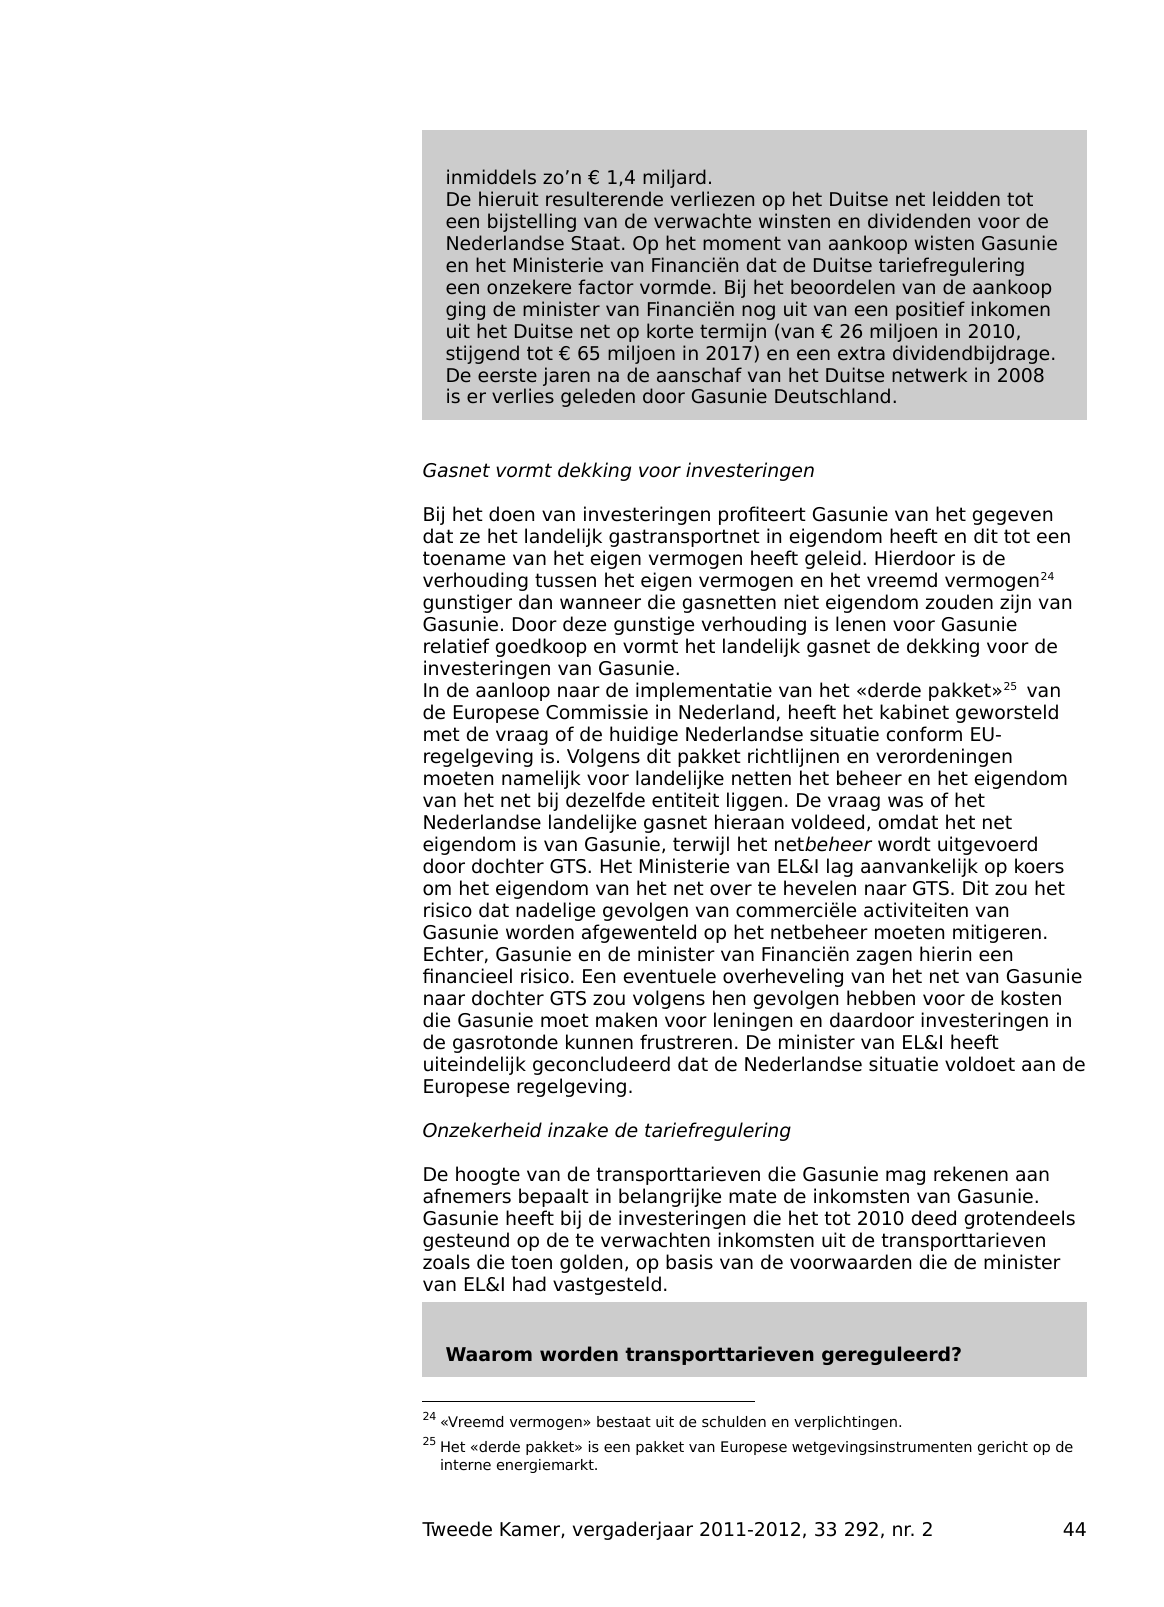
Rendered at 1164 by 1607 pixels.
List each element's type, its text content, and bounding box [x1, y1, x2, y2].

subtitle Gasnet vormt dekking voor investeringen [422, 460, 1087, 482]
table_header Waarom worden transporttarieven gereguleerd? [422, 1302, 1087, 1377]
text De hoogte van de transporttarieven die Gasunie mag rekenen aan afnemers bepaalt in belangrijke mate de inkomsten van Gasunie. Gasunie heeft bij de investeringen die het tot 2010 deed grotendeels gesteund op de te verwachten inkomsten uit de transporttarieven zoals die toen golden, op basis van de voorwaarden die de minister van EL&I had vastgesteld. [422, 1164, 1087, 1296]
text Bij het doen van investeringen profiteert Gasunie van het gegeven dat ze het landelijk gastransportnet in eigendom heeft en dit tot een toename van het eigen vermogen heeft geleid. Hierdoor is de verhouding tussen het eigen vermogen en het vreemd vermogen gunstiger dan wanneer die gasnetten niet eigendom zouden zijn van Gasunie. Door deze gunstige verhouding is lenen voor Gasunie relatief goedkoop en vormt het landelijk gasnet de dekking voor de investeringen van Gasunie. [422, 504, 1087, 680]
text «Vreemd vermogen» bestaat uit de schulden en verplichtingen. [422, 1410, 1087, 1432]
table_header inmiddels zo’n € 1,4 miljard. De hieruit resulterende verliezen op het Duitse net leidden tot een bijstelling van de verwachte winsten en dividenden voor de Nederlandse Staat. Op het moment van aankoop wisten Gasunie en het Ministerie van Financiën dat de Duitse tariefregulering een onzekere factor vormde. Bij het beoordelen van de aankoop ging de minister van Financiën nog uit van een positief inkomen uit het Duitse net op korte termijn (van € 26 miljoen in 2010, stijgend tot € 65 miljoen in 2017) en een extra dividendbijdrage. De eerste jaren na de aanschaf van het Duitse netwerk in 2008 is er verlies geleden door Gasunie Deutschland. [422, 130, 1087, 420]
subtitle Onzekerheid inzake de tariefregulering [422, 1120, 1087, 1142]
text Het «derde pakket» is een pakket van Europese wetgevingsinstrumenten gericht op de interne energiemarkt. [422, 1435, 1087, 1474]
text In de aanloop naar de implementatie van het «derde pakket» van de Europese Commissie in Nederland, heeft het kabinet geworsteld met de vraag of de huidige Nederlandse situatie conform EU-regelgeving is. Volgens dit pakket richtlijnen en verordeningen moeten namelijk voor landelijke netten het beheer en het eigendom van het net bij dezelfde entiteit liggen. De vraag was of het Nederlandse landelijke gasnet hieraan voldeed, omdat het net eigendom is van Gasunie, terwijl het netbeheer wordt uitgevoerd door dochter GTS. Het Ministerie van EL&I lag aanvankelijk op koers om het eigendom van het net over te hevelen naar GTS. Dit zou het risico dat nadelige gevolgen van commerciële activiteiten van Gasunie worden afgewenteld op het netbeheer moeten mitigeren. Echter, Gasunie en de minister van Financiën zagen hierin een financieel risico. Een eventuele overheveling van het net van Gasunie naar dochter GTS zou volgens hen gevolgen hebben voor de kosten die Gasunie moet maken voor leningen en daardoor investeringen in de gasrotonde kunnen frustreren. De minister van EL&I heeft uiteindelijk geconcludeerd dat de Nederlandse situatie voldoet aan de Europese regelgeving. [422, 680, 1087, 1098]
